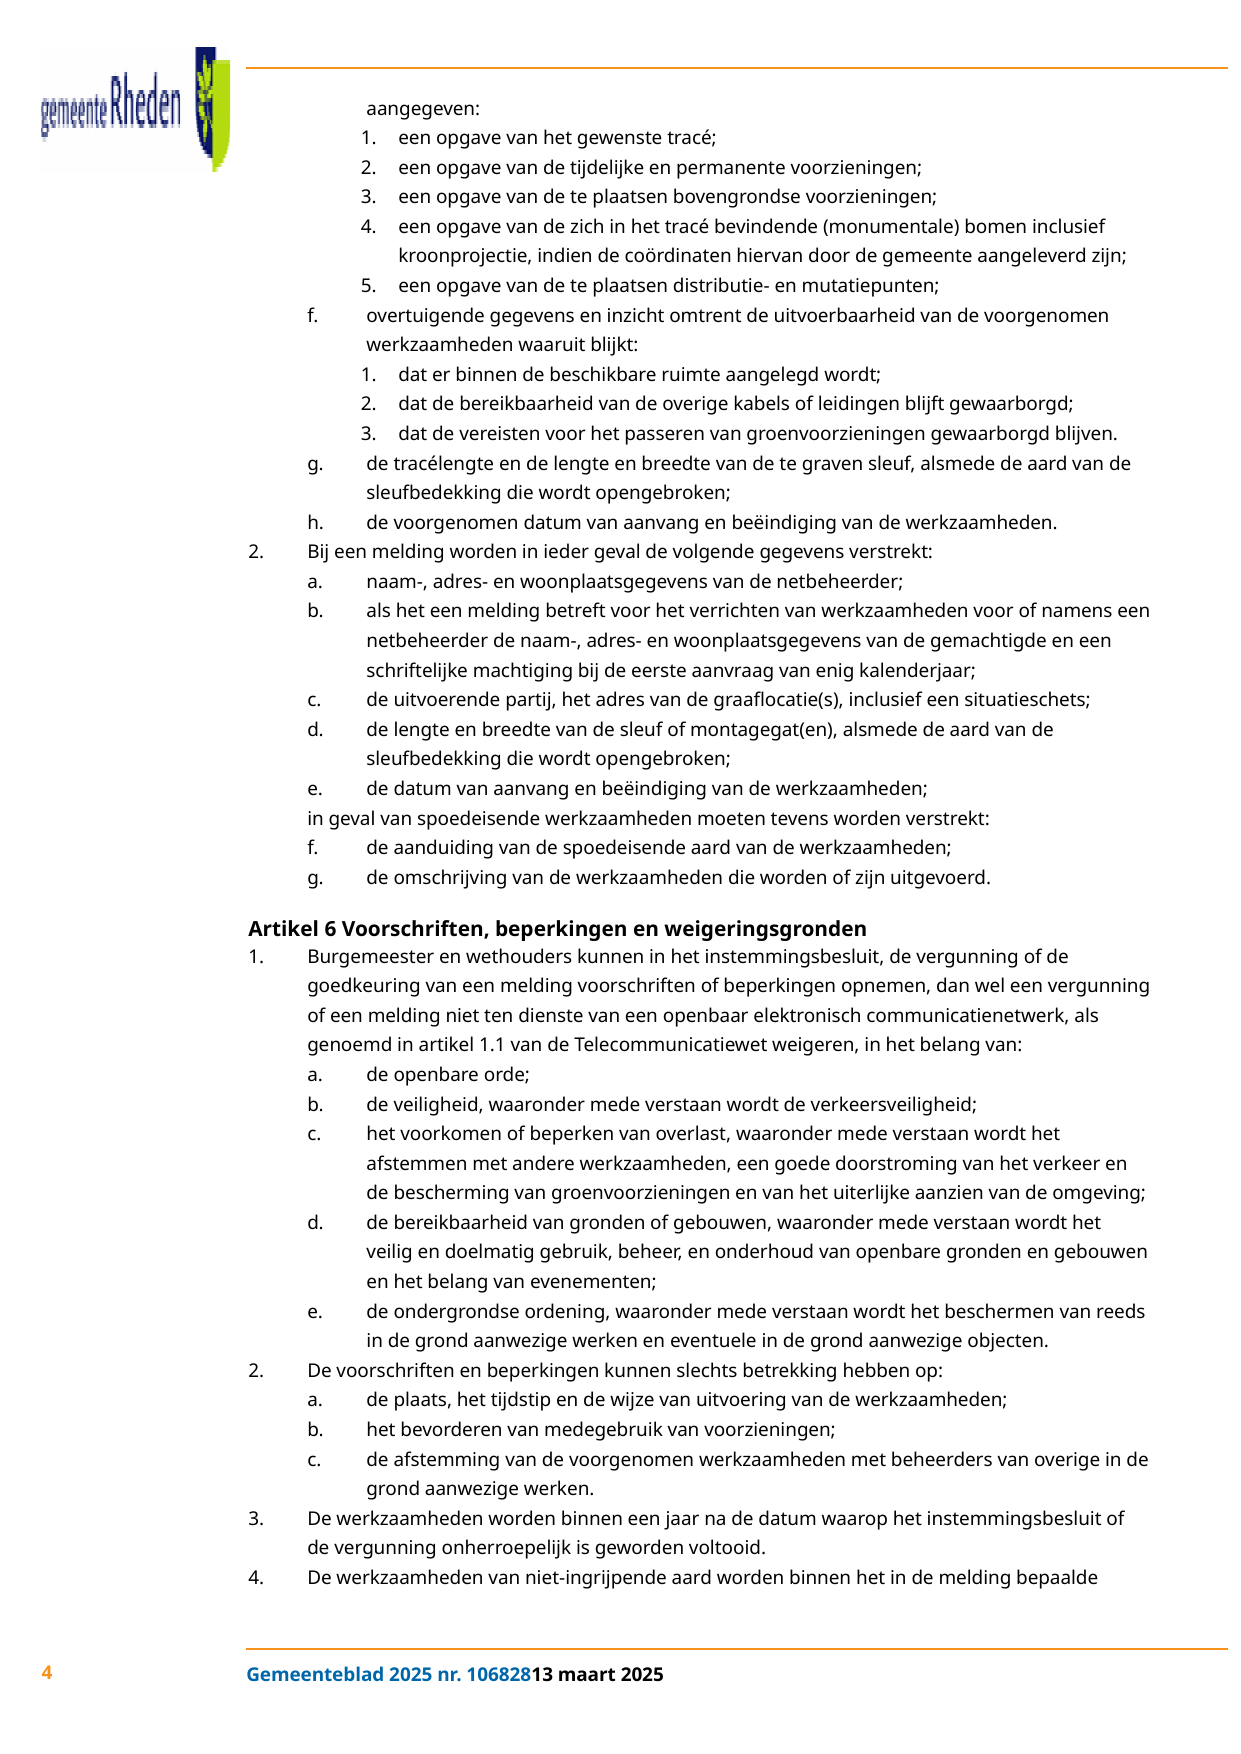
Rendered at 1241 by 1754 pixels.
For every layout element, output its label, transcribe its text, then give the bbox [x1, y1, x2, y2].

list Bij een melding worden in ieder geval de volgende gegevens verstrekt: [248, 538, 1152, 564]
list de ondergrondse ordening, waaronder mede verstaan wordt het beschermen van reeds in de grond aanwezige werken en eventuele in de grond aanwezige objecten. [307, 1298, 1152, 1353]
list de bereikbaarheid van gronden of gebouwen, waaronder mede verstaan wordt het veilig en doelmatig gebruik, beheer, en onderhoud van openbare gronden en gebouwen en het belang van evenementen; [307, 1209, 1152, 1294]
list een opgave van het gewenste tracé; [361, 124, 1152, 150]
list een opgave van de te plaatsen distributie- en mutatiepunten; [361, 272, 1152, 298]
list in geval van spoedeisende werkzaamheden moeten tevens worden verstrekt: [248, 805, 1152, 831]
list De werkzaamheden worden binnen een jaar na de datum waarop het instemmingsbesluit of de vergunning onherroepelijk is geworden voltooid. [248, 1505, 1152, 1560]
text Artikel 6 Voorschriften, beperkingen en weigeringsgronden [248, 914, 1152, 943]
list Burgemeester en wethouders kunnen in het instemmingsbesluit, de vergunning of de goedkeuring van een melding voorschriften of beperkingen opnemen, dan wel een vergunning of een melding niet ten dienste van een openbaar elektronisch communicatienetwerk, als genoemd in artikel 1.1 van de Telecommunicatiewet weigeren, in het belang van: [248, 943, 1152, 1057]
list De voorschriften en beperkingen kunnen slechts betrekking hebben op: [248, 1357, 1152, 1383]
list de uitvoerende partij, het adres van de graaflocatie(s), inclusief een situatieschets; [307, 686, 1152, 712]
list overtuigende gegevens en inzicht omtrent de uitvoerbaarheid van de voorgenomen werkzaamheden waaruit blijkt: [307, 302, 1152, 357]
list als het een melding betreft voor het verrichten van werkzaamheden voor of namens een netbeheerder de naam-, adres- en woonplaatsgegevens van de gemachtigde en een schriftelijke machtiging bij de eerste aanvraag van enig kalenderjaar; [307, 598, 1152, 683]
list de veiligheid, waaronder mede verstaan wordt de verkeersveiligheid; [307, 1091, 1152, 1116]
list dat de bereikbaarheid van de overige kabels of leidingen blijft gewaarborgd; [361, 391, 1152, 416]
list dat er binnen de beschikbare ruimte aangelegd wordt; [361, 361, 1152, 387]
list de datum van aanvang en beëindiging van de werkzaamheden; [307, 775, 1152, 801]
list dat de vereisten voor het passeren van groenvoorzieningen gewaarborgd blijven. [361, 420, 1152, 446]
list een opgave van de tijdelijke en permanente voorzieningen; [361, 154, 1152, 180]
list De werkzaamheden van niet-ingrijpende aard worden binnen het in de melding bepaalde [248, 1564, 1152, 1590]
list een opgave van de te plaatsen bovengrondse voorzieningen; [361, 183, 1152, 209]
list de lengte en breedte van de sleuf of montagegat(en), alsmede de aard van de sleufbedekking die wordt opengebroken; [307, 716, 1152, 771]
list het voorkomen of beperken van overlast, waaronder mede verstaan wordt het afstemmen met andere werkzaamheden, een goede doorstroming van het verkeer en de bescherming van groenvoorzieningen en van het uiterlijke aanzien van de omgeving; [307, 1120, 1152, 1205]
list aangegeven: [307, 95, 1152, 121]
list de omschrijving van de werkzaamheden die worden of zijn uitgevoerd. [307, 864, 1152, 890]
list een opgave van de zich in het tracé bevindende (monumentale) bomen inclusief kroonprojectie, indien de coördinaten hiervan door de gemeente aangeleverd zijn; [361, 213, 1152, 268]
list het bevorderen van medegebruik van voorzieningen; [307, 1416, 1152, 1442]
list de tracélengte en de lengte en breedte van de te graven sleuf, alsmede de aard van de sleufbedekking die wordt opengebroken; [307, 450, 1152, 505]
list naam-, adres- en woonplaatsgegevens van de netbeheerder; [307, 568, 1152, 594]
list de aanduiding van de spoedeisende aard van de werkzaamheden; [307, 834, 1152, 860]
list de plaats, het tijdstip en de wijze van uitvoering van de werkzaamheden; [307, 1387, 1152, 1412]
list de openbare orde; [307, 1061, 1152, 1087]
list de afstemming van de voorgenomen werkzaamheden met beheerders van overige in de grond aanwezige werken. [307, 1446, 1152, 1501]
list de voorgenomen datum van aanvang en beëindiging van de werkzaamheden. [307, 509, 1152, 535]
picture [41, 47, 231, 172]
